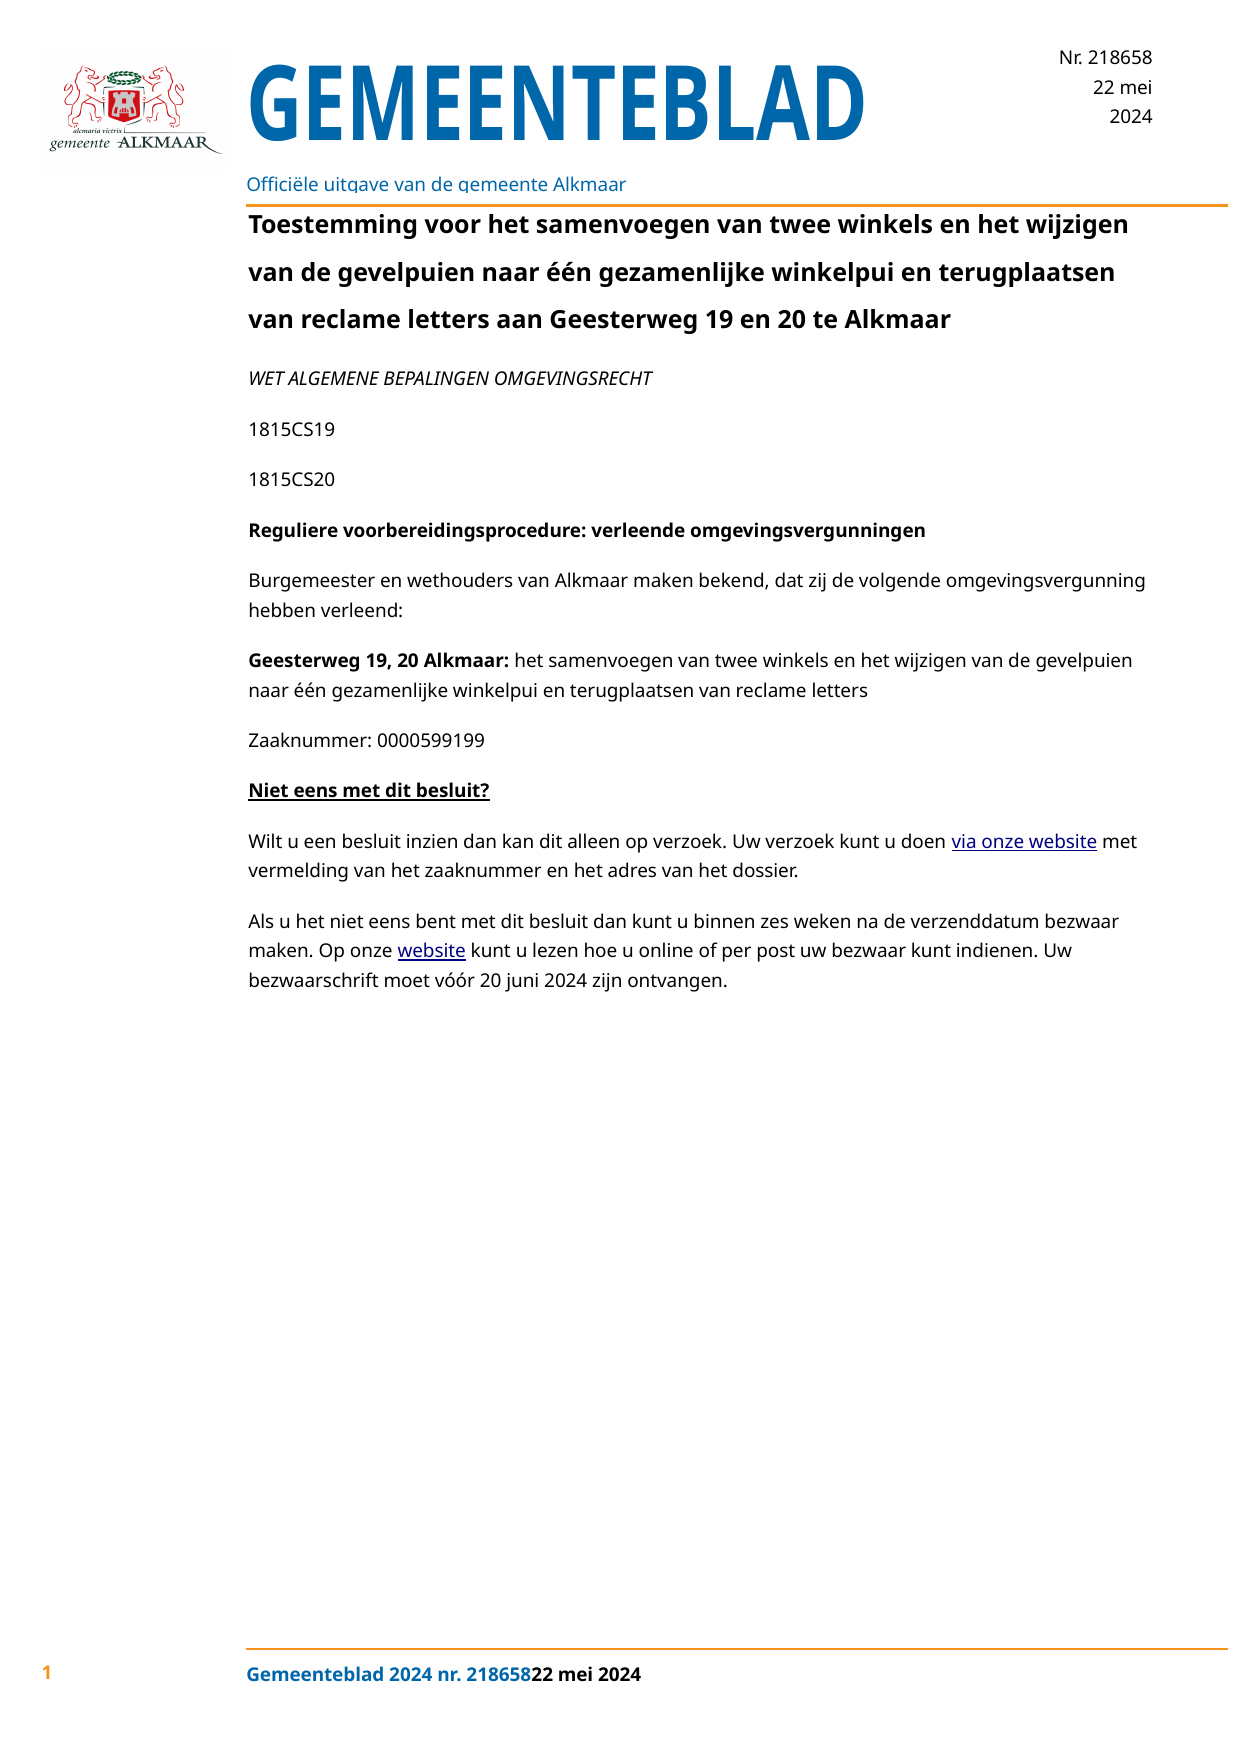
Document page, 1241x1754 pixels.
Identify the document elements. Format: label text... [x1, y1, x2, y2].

text Burgemeester en wethouders van Alkmaar maken bekend, dat zij de volgende omgevingsvergunning hebben verleend: [248, 567, 1152, 622]
text Zaaknummer: 0000599199 [248, 727, 1152, 753]
text 1815CS19 [248, 416, 1152, 442]
text WET ALGEMENE BEPALINGEN OMGEVINGSRECHT [248, 366, 1152, 391]
text Reguliere voorbereidingsprocedure: verleende omgevingsvergunningen [248, 517, 1152, 542]
text Als u het niet eens bent met dit besluit dan kunt u binnen zes weken na de verzenddatum bezwaar maken. Op onze website kunt u lezen hoe u online of per post uw bezwaar kunt indienen. Uw bezwaarschrift moet vóór 20 juni 2024 zijn ontvangen. [248, 908, 1152, 993]
text 1815CS20 [248, 466, 1152, 492]
text Wilt u een besluit inzien dan kan dit alleen op verzoek. Uw verzoek kunt u doen via onze website met vermelding van het zaaknummer en het adres van het dossier. [248, 828, 1152, 883]
text Geesterweg 19, 20 Alkmaar: het samenvoegen van twee winkels en het wijzigen van de gevelpuien naar één gezamenlijke winkelpui en terugplaatsen van reclame letters [248, 647, 1152, 702]
picture [41, 47, 231, 172]
text Niet eens met dit besluit? [248, 778, 1152, 803]
text Toestemming voor het samenvoegen van twee winkels en het wijzigen van de gevelpuien naar één gezamenlijke winkelpui en terugplaatsen van reclame letters aan Geesterweg 19 en 20 te Alkmaar [248, 207, 1152, 336]
